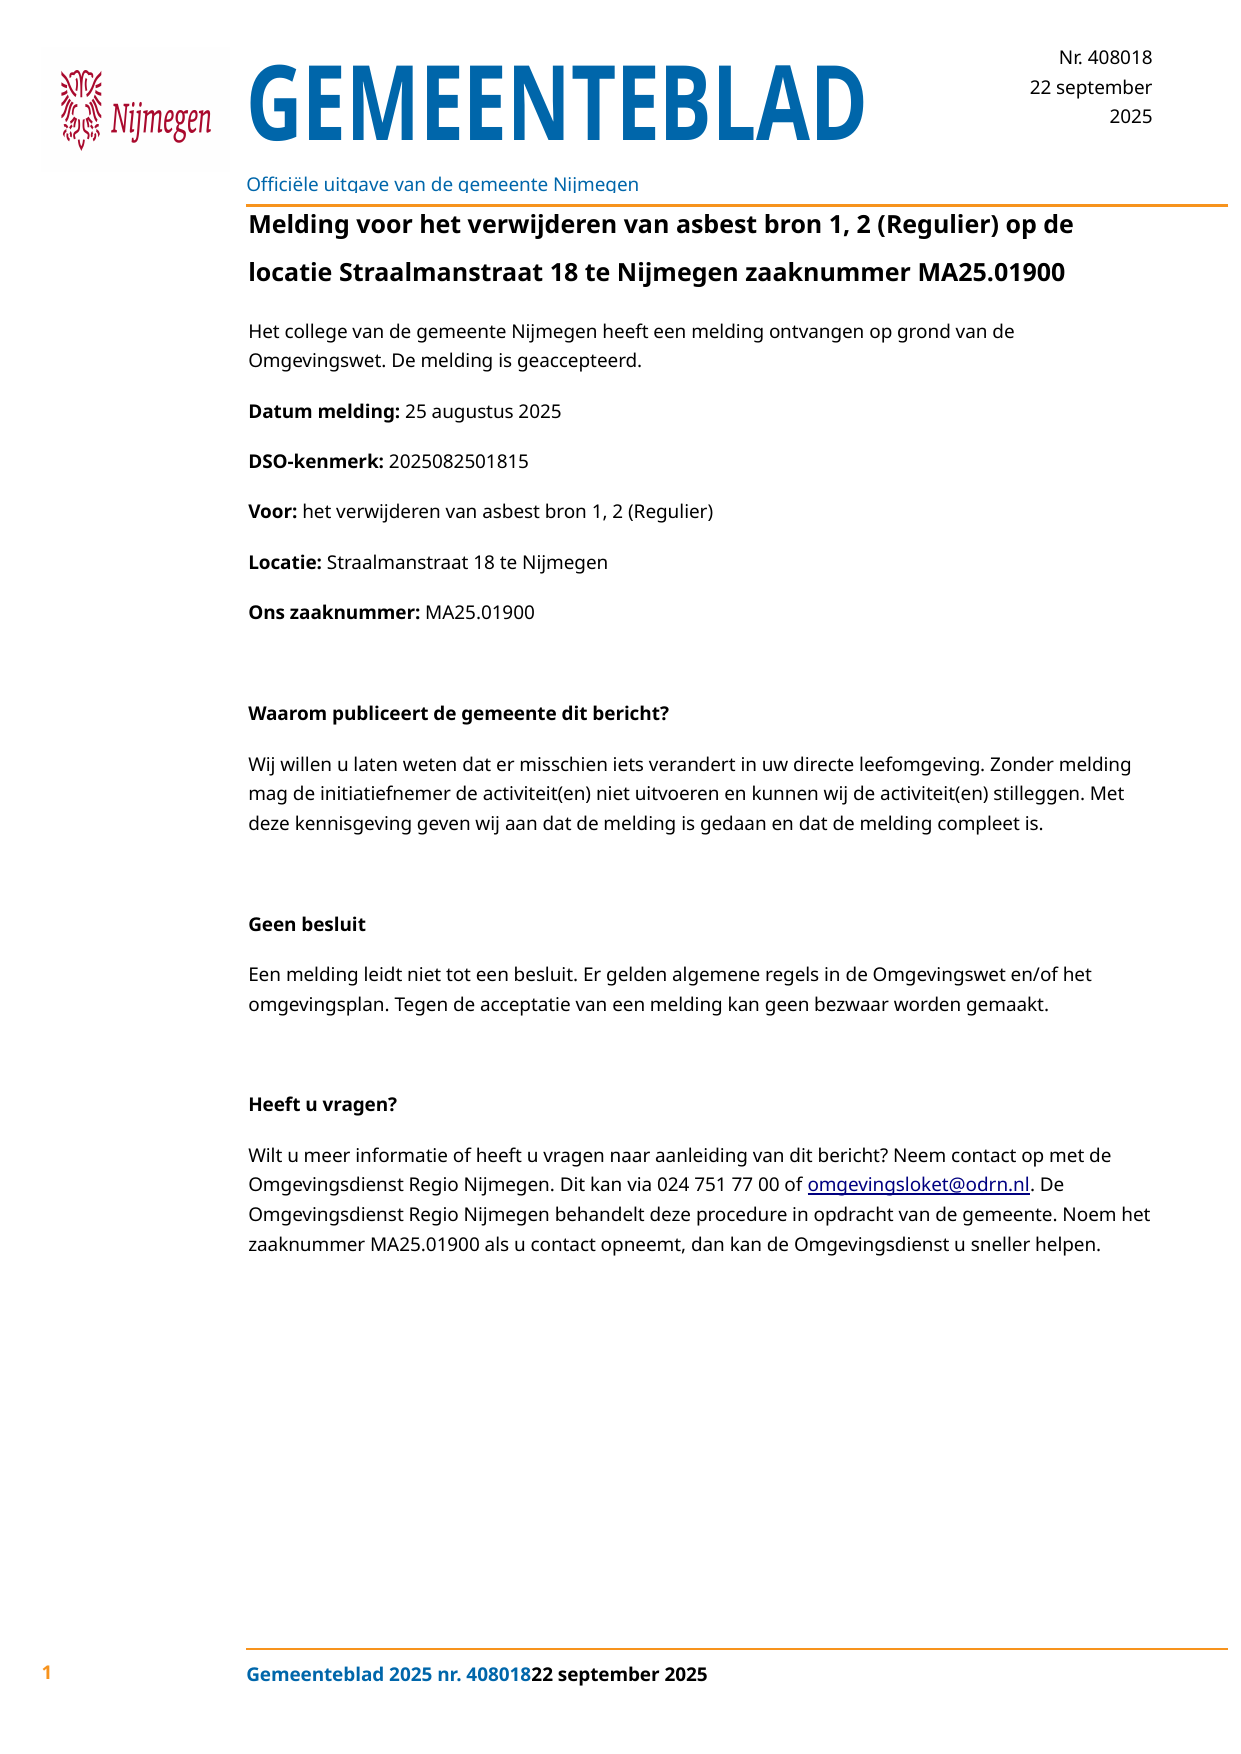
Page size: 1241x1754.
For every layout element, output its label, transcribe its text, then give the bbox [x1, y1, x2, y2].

text DSO-kenmerk: 2025082501815 [248, 448, 1152, 474]
text Waarom publiceert de gemeente dit bericht? [248, 700, 1152, 726]
text Het college van de gemeente Nijmegen heeft een melding ontvangen op grond van de Omgevingswet. De melding is geaccepteerd. [248, 318, 1152, 373]
text Geen besluit [248, 911, 1152, 937]
text Heeft u vragen? [248, 1092, 1152, 1117]
text Melding voor het verwijderen van asbest bron 1, 2 (Regulier) op de locatie Straalmanstraat 18 te Nijmegen zaaknummer MA25.01900 [248, 207, 1152, 288]
text Wilt u meer informatie of heeft u vragen naar aanleiding van dit bericht? Neem contact op met de Omgevingsdienst Regio Nijmegen. Dit kan via 024 751 77 00 of omgevingsloket@odrn.nl. De Omgevingsdienst Regio Nijmegen behandelt deze procedure in opdracht van de gemeente. Noem het zaaknummer MA25.01900 als u contact opneemt, dan kan de Omgevingsdienst u sneller helpen. [248, 1142, 1152, 1257]
text Wij willen u laten weten dat er misschien iets verandert in uw directe leefomgeving. Zonder melding mag de initiatiefnemer de activiteit(en) niet uitvoeren en kunnen wij de activiteit(en) stilleggen. Met deze kennisgeving geven wij aan dat de melding is gedaan en dat de melding compleet is. [248, 751, 1152, 836]
text Ons zaaknummer: MA25.01900 [248, 599, 1152, 625]
text Een melding leidt niet tot een besluit. Er gelden algemene regels in de Omgevingswet en/of het omgevingsplan. Tegen de acceptatie van een melding kan geen bezwaar worden gemaakt. [248, 961, 1152, 1017]
text Voor: het verwijderen van asbest bron 1, 2 (Regulier) [248, 499, 1152, 524]
text Locatie: Straalmanstraat 18 te Nijmegen [248, 549, 1152, 575]
picture [41, 47, 231, 172]
text Datum melding: 25 augustus 2025 [248, 398, 1152, 424]
